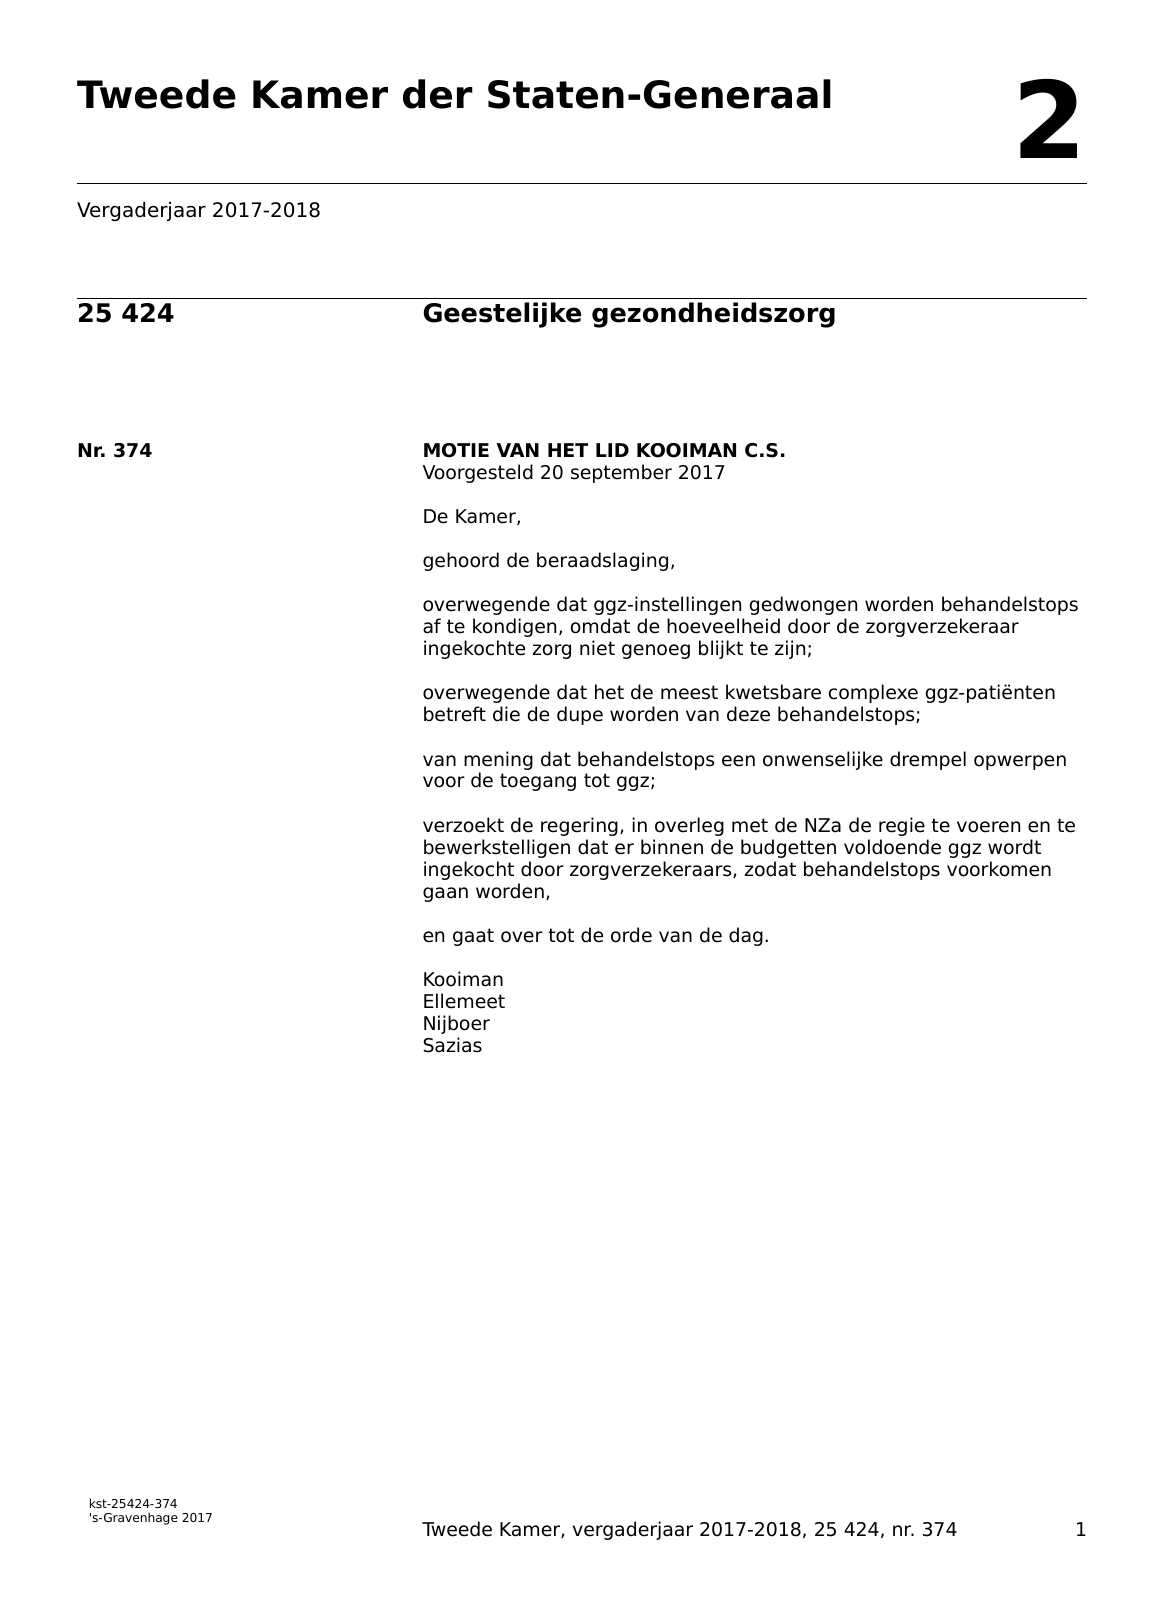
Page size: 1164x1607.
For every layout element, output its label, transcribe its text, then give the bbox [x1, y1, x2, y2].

text en gaat over tot de orde van de dag. [422, 925, 1087, 947]
text Voorgesteld 20 september 2017 [422, 462, 1087, 484]
text overwegende dat ggz-instellingen gedwongen worden behandelstops af te kondigen, omdat de hoeveelheid door de zorgverzekeraar ingekochte zorg niet genoeg blijkt te zijn; [422, 594, 1087, 660]
table_cell Vergaderjaar 2017-2018 [77, 184, 1087, 298]
text Nijboer [422, 1013, 1087, 1035]
text gehoord de beraadslaging, [422, 550, 1087, 572]
text Sazias [422, 1035, 1087, 1057]
text 's-Gravenhage 2017 [88, 1511, 323, 1525]
text De Kamer, [422, 506, 1087, 528]
text verzoekt de regering, in overleg met de NZa de regie te voeren en te bewerkstelligen dat er binnen de budgetten voldoende ggz wordt ingekocht door zorgverzekeraars, zodat behandelstops voorkomen gaan worden, [422, 814, 1087, 902]
table_header 2 [886, 59, 1087, 183]
text van mening dat behandelstops een onwenselijke drempel opwerpen voor de toegang tot ggz; [422, 748, 1087, 792]
text Ellemeet [422, 991, 1087, 1013]
text kst-25424-374 [88, 1497, 323, 1511]
subtitle Nr. 374 MOTIE VAN HET LID KOOIMAN C.S. [77, 440, 1087, 462]
subtitle 25 424 Geestelijke gezondheidszorg [77, 299, 1087, 329]
text Kooiman [422, 969, 1087, 991]
text overwegende dat het de meest kwetsbare complexe ggz-patiënten betreft die de dupe worden van deze behandelstops; [422, 682, 1087, 726]
table_header Tweede Kamer der Staten-Generaal [77, 59, 886, 183]
